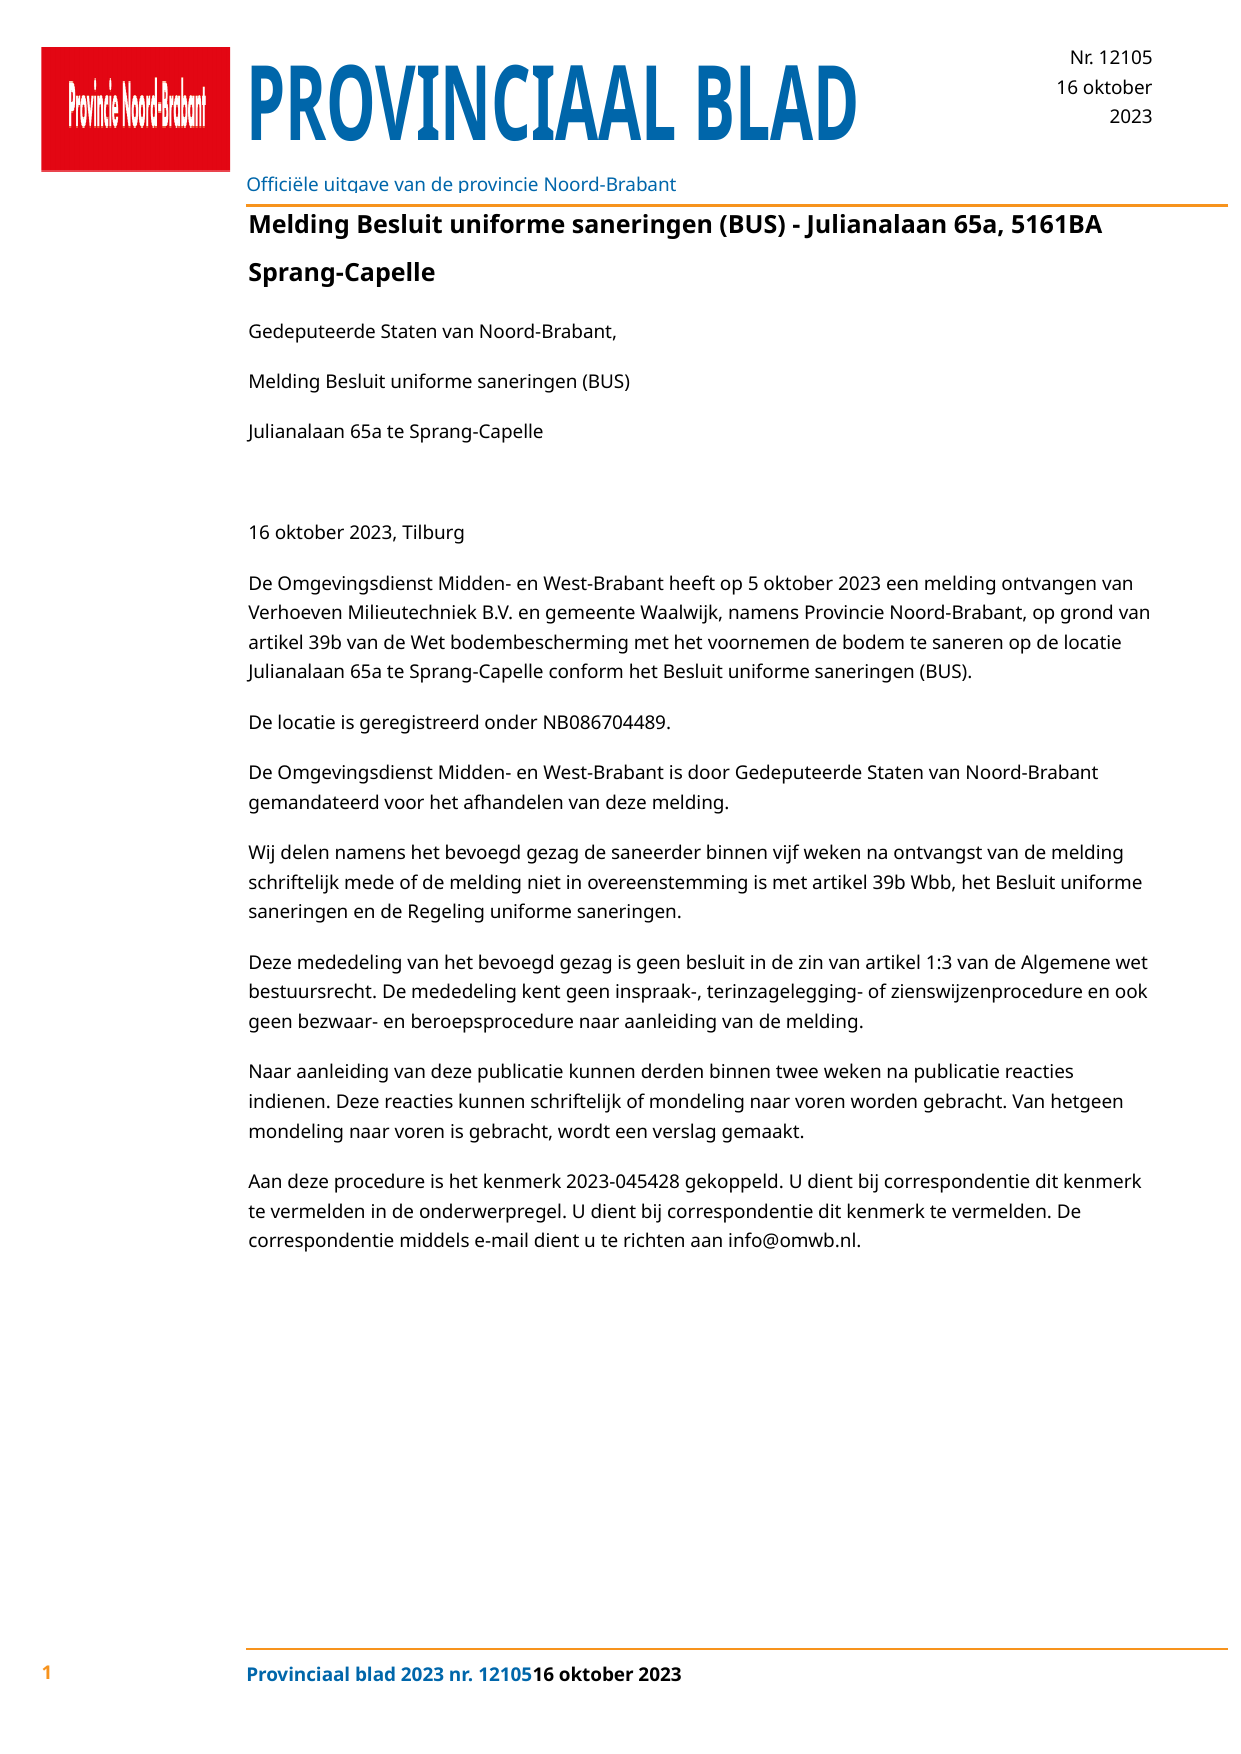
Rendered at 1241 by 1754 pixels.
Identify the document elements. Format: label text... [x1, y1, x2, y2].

text De Omgevingsdienst Midden- en West-Brabant heeft op 5 oktober 2023 een melding ontvangen van Verhoeven Milieutechniek B.V. en gemeente Waalwijk, namens Provincie Noord-Brabant, op grond van artikel 39b van de Wet bodembescherming met het voornemen de bodem te saneren op de locatie Julianalaan 65a te Sprang-Capelle conform het Besluit uniforme saneringen (BUS). [248, 570, 1152, 684]
text Aan deze procedure is het kenmerk 2023-045428 gekoppeld. U dient bij correspondentie dit kenmerk te vermelden in de onderwerpregel. U dient bij correspondentie dit kenmerk te vermelden. De correspondentie middels e-mail dient u te richten aan info@omwb.nl. [248, 1168, 1152, 1253]
text Melding Besluit uniforme saneringen (BUS) - Julianalaan 65a, 5161BA Sprang-Capelle [248, 207, 1152, 288]
text Deze mededeling van het bevoegd gezag is geen besluit in de zin van artikel 1:3 van de Algemene wet bestuursrecht. De mededeling kent geen inspraak-, terinzagelegging- of zienswijzenprocedure en ook geen bezwaar- en beroepsprocedure naar aanleiding van de melding. [248, 949, 1152, 1034]
text Julianalaan 65a te Sprang-Capelle [248, 419, 1152, 444]
text Naar aanleiding van deze publicatie kunnen derden binnen twee weken na publicatie reacties indienen. Deze reacties kunnen schriftelijk of mondeling naar voren worden gebracht. Van hetgeen mondeling naar voren is gebracht, wordt een verslag gemaakt. [248, 1059, 1152, 1144]
picture [41, 47, 231, 172]
text De locatie is geregistreerd onder NB086704489. [248, 709, 1152, 735]
text 16 oktober 2023, Tilburg [248, 519, 1152, 545]
text Wij delen namens het bevoegd gezag de saneerder binnen vijf weken na ontvangst van de melding schriftelijk mede of de melding niet in overeenstemming is met artikel 39b Wbb, het Besluit uniforme saneringen en de Regeling uniforme saneringen. [248, 839, 1152, 924]
text De Omgevingsdienst Midden- en West-Brabant is door Gedeputeerde Staten van Noord-Brabant gemandateerd voor het afhandelen van deze melding. [248, 759, 1152, 815]
text Gedeputeerde Staten van Noord-Brabant, [248, 318, 1152, 344]
text Melding Besluit uniforme saneringen (BUS) [248, 368, 1152, 394]
